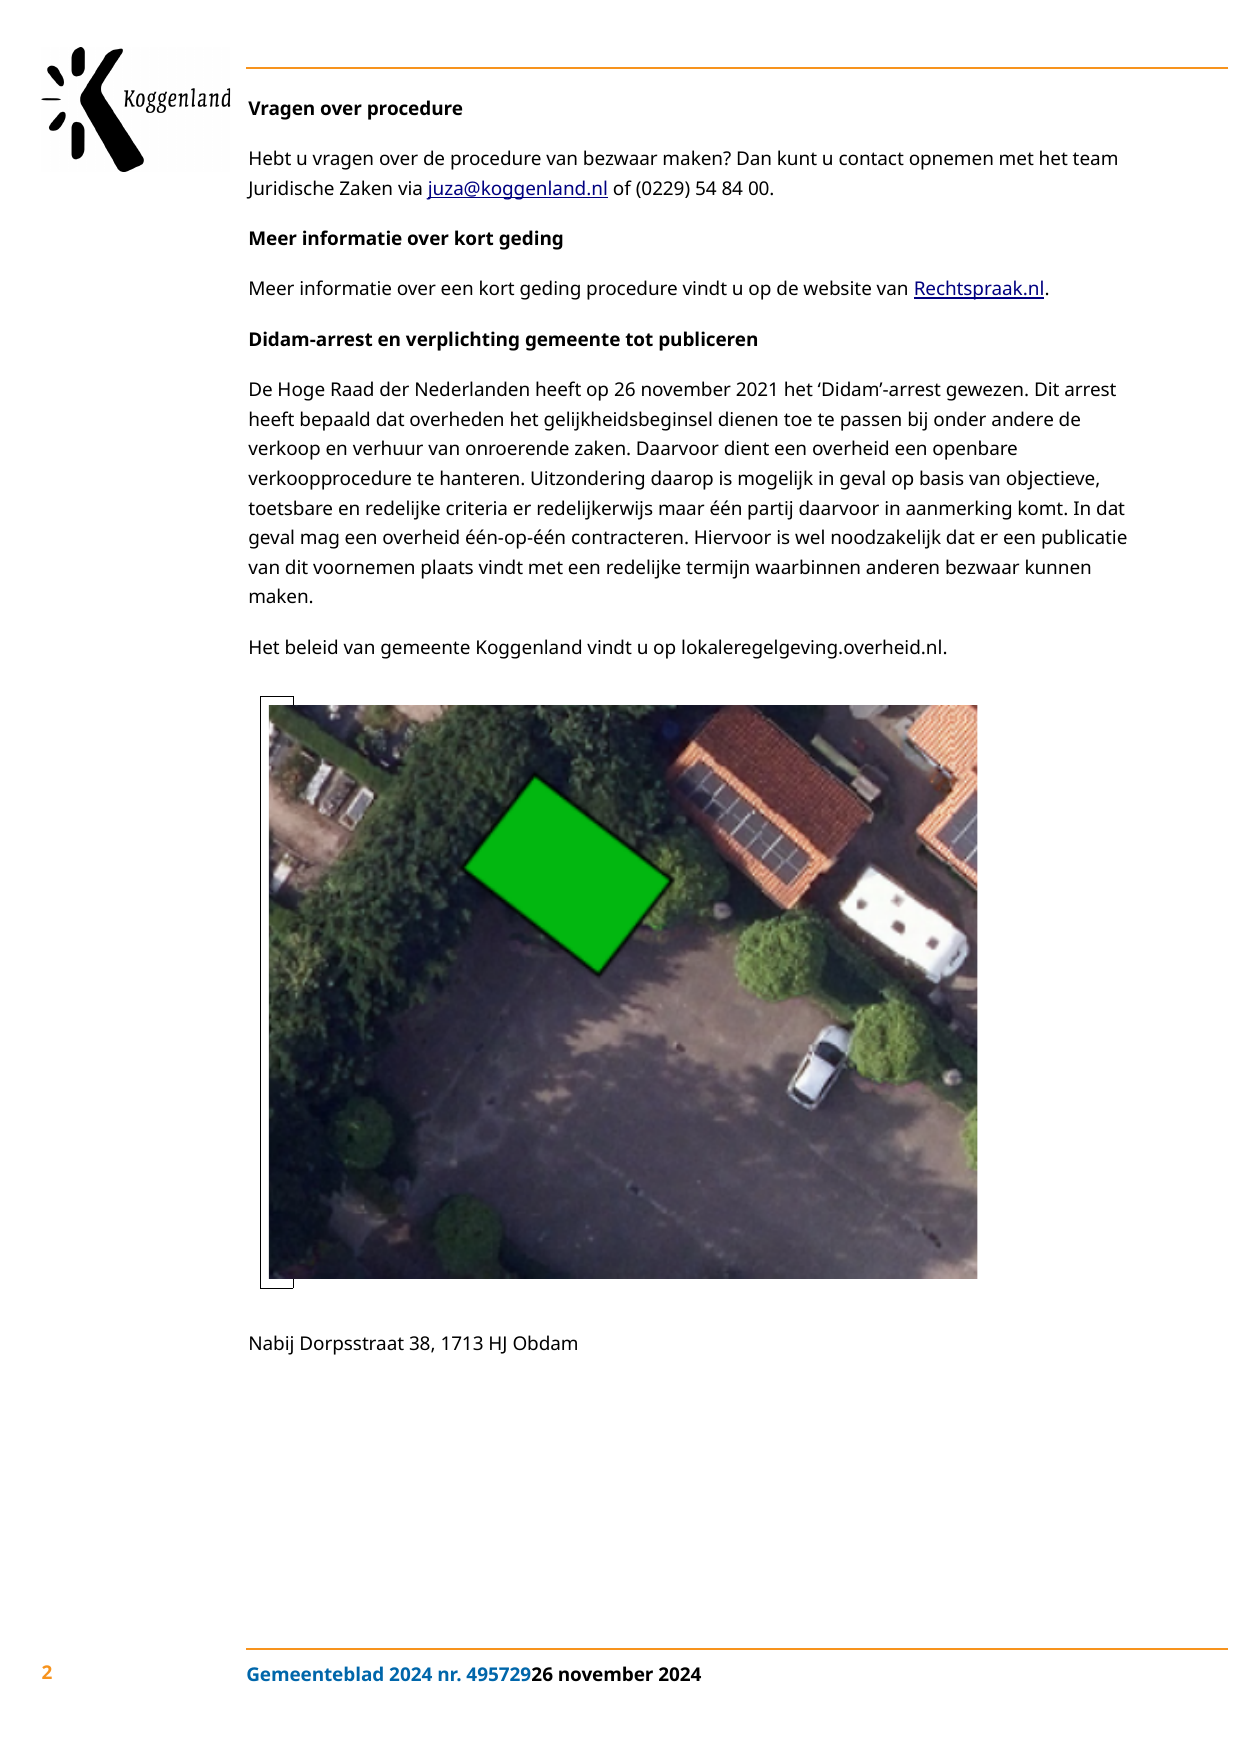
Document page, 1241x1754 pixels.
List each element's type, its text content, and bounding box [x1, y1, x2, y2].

text Hebt u vragen over de procedure van bezwaar maken? Dan kunt u contact opnemen met het team Juridische Zaken via juza@koggenland.nl of (0229) 54 84 00. [248, 145, 1152, 201]
picture [268, 705, 978, 1279]
text Het beleid van gemeente Koggenland vindt u op lokaleregelgeving.overheid.nl. [248, 634, 1152, 660]
text Meer informatie over kort geding [248, 225, 1152, 251]
text Didam-arrest en verplichting gemeente tot publiceren [248, 326, 1152, 352]
text Nabij Dorpsstraat 38, 1713 HJ Obdam [248, 1330, 1152, 1356]
text De Hoge Raad der Nederlanden heeft op 26 november 2021 het ‘Didam’-arrest gewezen. Dit arrest heeft bepaald dat overheden het gelijkheidsbeginsel dienen toe te passen bij onder andere de verkoop en verhuur van onroerende zaken. Daarvoor dient een overheid een openbare verkoopprocedure te hanteren. Uitzondering daarop is mogelijk in geval op basis van objectieve, toetsbare en redelijke criteria er redelijkerwijs maar één partij daarvoor in aanmerking komt. In dat geval mag een overheid één-op-één contracteren. Hiervoor is wel noodzakelijk dat er een publicatie van dit voornemen plaats vindt met een redelijke termijn waarbinnen anderen bezwaar kunnen maken. [248, 376, 1152, 609]
text Meer informatie over een kort geding procedure vindt u op de website van Rechtspraak.nl. [248, 276, 1152, 301]
picture [41, 47, 231, 172]
text Vragen over procedure [248, 95, 1152, 121]
